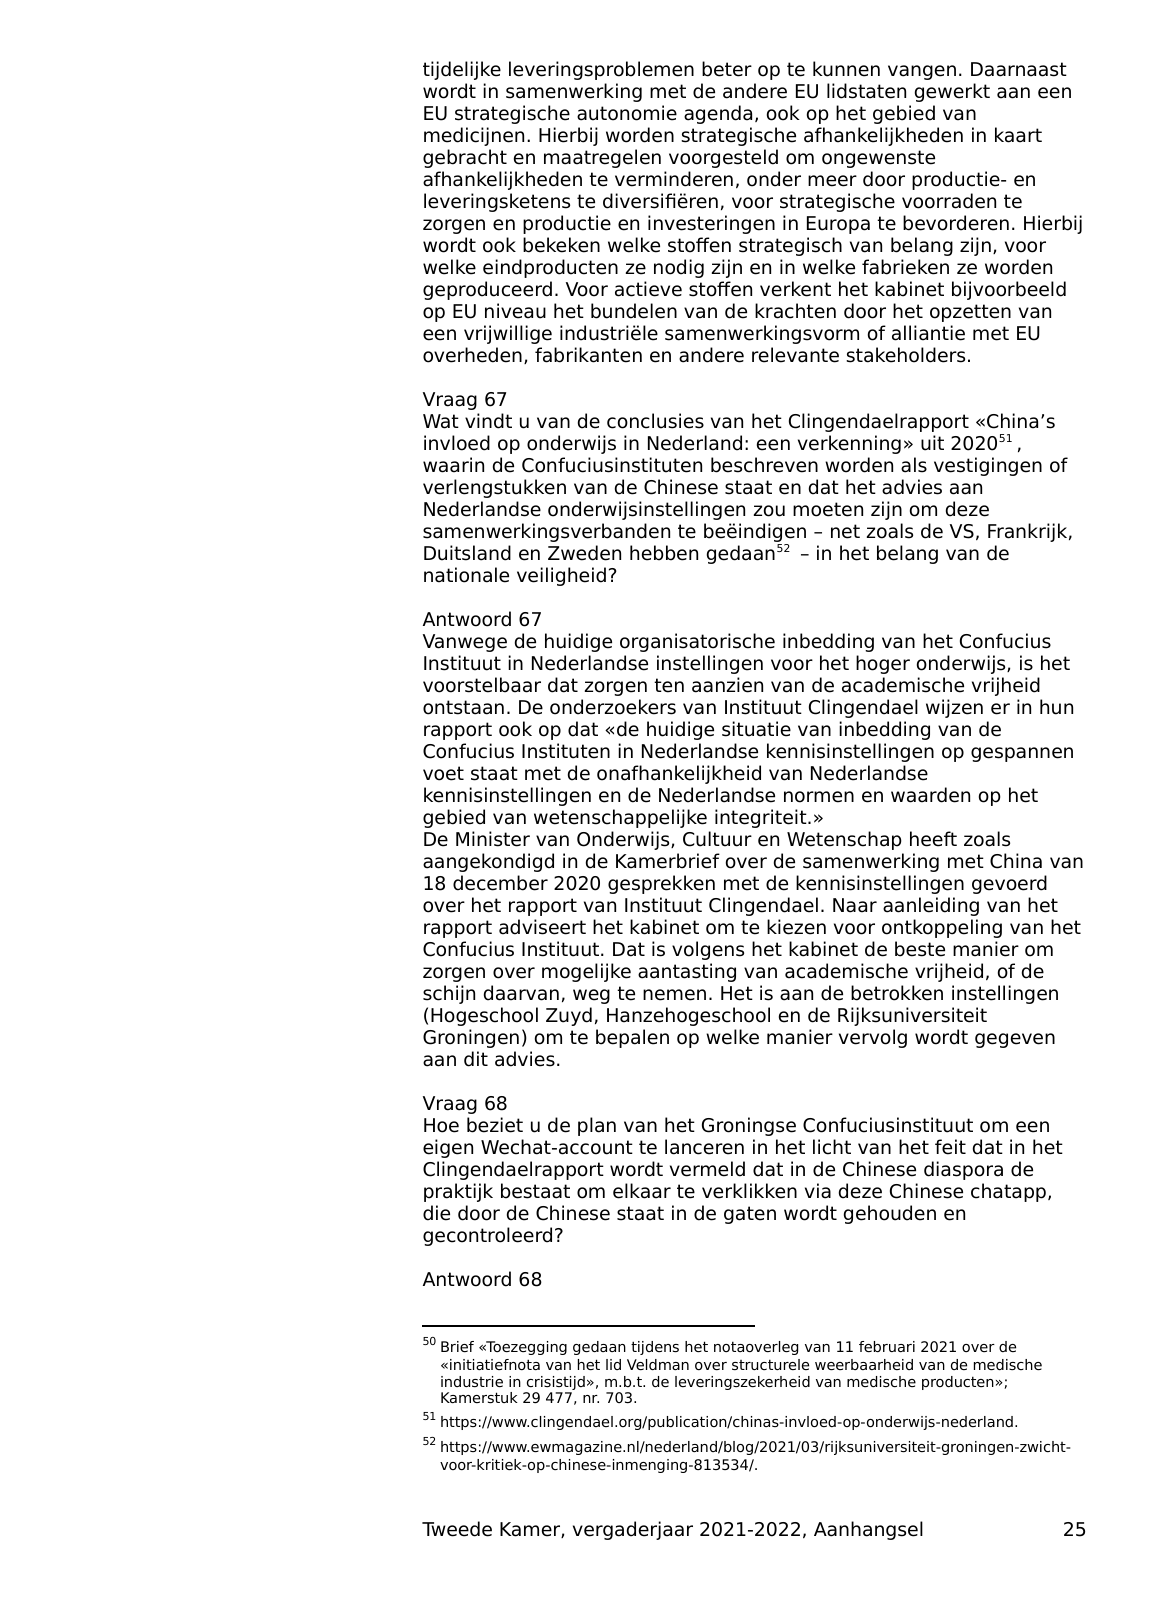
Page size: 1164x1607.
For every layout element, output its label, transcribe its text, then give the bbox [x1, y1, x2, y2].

text Antwoord 68 [422, 1269, 1087, 1291]
text Brief «Toezegging gedaan tijdens het notaoverleg van 11 februari 2021 over de «initiatiefnota van het lid Veldman over structurele weerbaarheid van de medische industrie in crisistijd», m.b.t. de leveringszekerheid van medische producten»; Kamerstuk 29 477, nr. 703. [422, 1335, 1087, 1407]
text Wat vindt u van de conclusies van het Clingendaelrapport «China’s invloed op onderwijs in Nederland: een verkenning» uit 2020, waarin de Confuciusinstituten beschreven worden als vestigingen of verlengstukken van de Chinese staat en dat het advies aan Nederlandse onderwijsinstellingen zou moeten zijn om deze samenwerkingsverbanden te beëindigen – net zoals de VS, Frankrijk, Duitsland en Zweden hebben gedaan – in het belang van de nationale veiligheid? [422, 411, 1087, 587]
text https://www.clingendael.org/publication/chinas-invloed-op-onderwijs-nederland. [422, 1410, 1087, 1432]
text https://www.ewmagazine.nl/nederland/blog/2021/03/rijksuniversiteit-groningen-zwicht-voor-kritiek-op-chinese-inmenging-813534/. [422, 1435, 1087, 1474]
text Vraag 68 [422, 1093, 1087, 1115]
text Hoe beziet u de plan van het Groningse Confuciusinstituut om een eigen Wechat-account te lanceren in het licht van het feit dat in het Clingendaelrapport wordt vermeld dat in de Chinese diaspora de praktijk bestaat om elkaar te verklikken via deze Chinese chatapp, die door de Chinese staat in de gaten wordt gehouden en gecontroleerd? [422, 1115, 1087, 1247]
text Antwoord 67 [422, 609, 1087, 631]
text tijdelijke leveringsproblemen beter op te kunnen vangen. Daarnaast wordt in samenwerking met de andere EU lidstaten gewerkt aan een EU strategische autonomie agenda, ook op het gebied van medicijnen. Hierbij worden strategische afhankelijkheden in kaart gebracht en maatregelen voorgesteld om ongewenste afhankelijkheden te verminderen, onder meer door productie- en leveringsketens te diversifiëren, voor strategische voorraden te zorgen en productie en investeringen in Europa te bevorderen. Hierbij wordt ook bekeken welke stoffen strategisch van belang zijn, voor welke eindproducten ze nodig zijn en in welke fabrieken ze worden geproduceerd. Voor actieve stoffen verkent het kabinet bijvoorbeeld op EU niveau het bundelen van de krachten door het opzetten van een vrijwillige industriële samenwerkingsvorm of alliantie met EU overheden, fabrikanten en andere relevante stakeholders. [422, 59, 1087, 367]
text Vanwege de huidige organisatorische inbedding van het Confucius Instituut in Nederlandse instellingen voor het hoger onderwijs, is het voorstelbaar dat zorgen ten aanzien van de academische vrijheid ontstaan. De onderzoekers van Instituut Clingendael wijzen er in hun rapport ook op dat «de huidige situatie van inbedding van de Confucius Instituten in Nederlandse kennisinstellingen op gespannen voet staat met de onafhankelijkheid van Nederlandse kennisinstellingen en de Nederlandse normen en waarden op het gebied van wetenschappelijke integriteit.» [422, 631, 1087, 829]
text Vraag 67 [422, 389, 1087, 411]
text De Minister van Onderwijs, Cultuur en Wetenschap heeft zoals aangekondigd in de Kamerbrief over de samenwerking met China van 18 december 2020 gesprekken met de kennisinstellingen gevoerd over het rapport van Instituut Clingendael. Naar aanleiding van het rapport adviseert het kabinet om te kiezen voor ontkoppeling van het Confucius Instituut. Dat is volgens het kabinet de beste manier om zorgen over mogelijke aantasting van academische vrijheid, of de schijn daarvan, weg te nemen. Het is aan de betrokken instellingen (Hogeschool Zuyd, Hanzehogeschool en de Rijksuniversiteit Groningen) om te bepalen op welke manier vervolg wordt gegeven aan dit advies. [422, 829, 1087, 1071]
